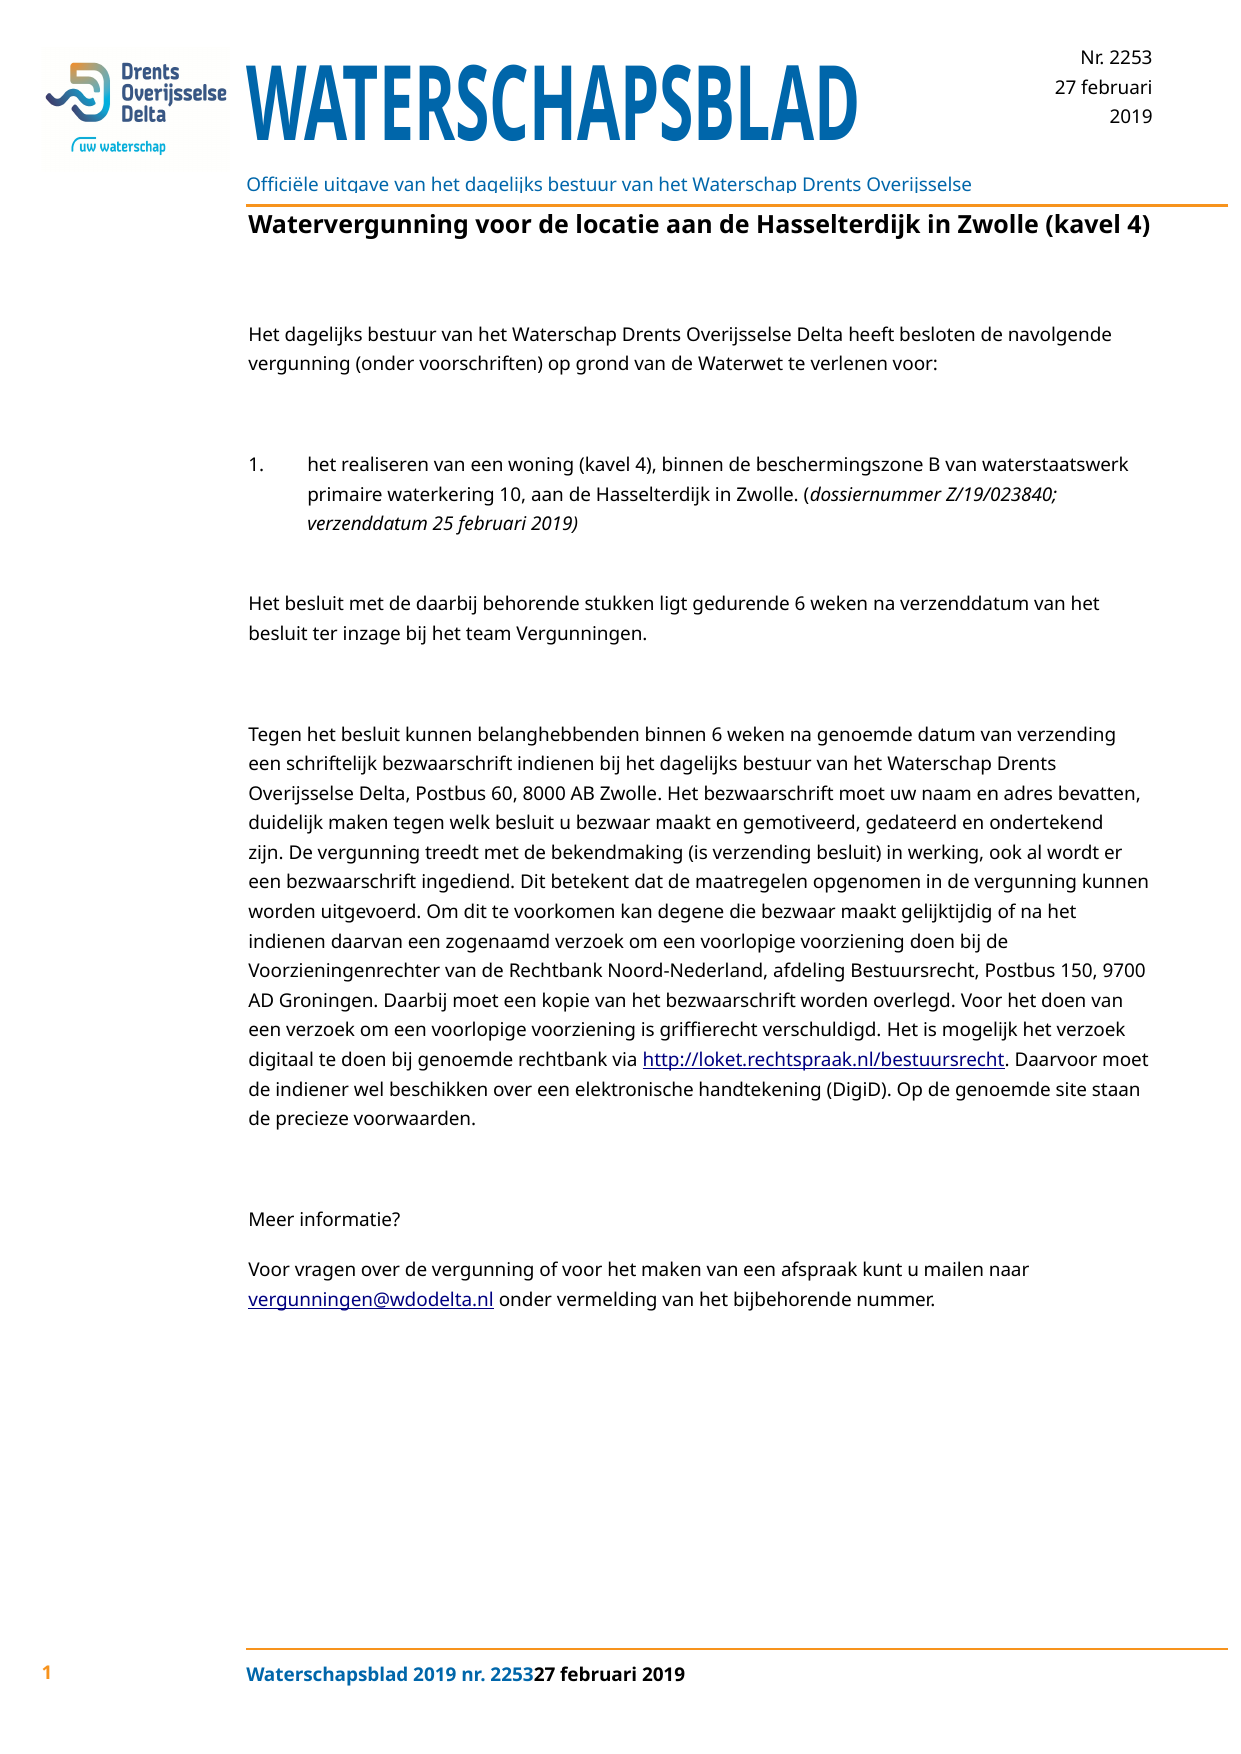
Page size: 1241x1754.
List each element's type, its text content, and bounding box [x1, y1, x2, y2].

text Watervergunning voor de locatie aan de Hasselterdijk in Zwolle (kavel 4) [248, 207, 1152, 241]
text Meer informatie? [248, 1206, 1152, 1232]
text Het dagelijks bestuur van het Waterschap Drents Overijsselse Delta heeft besloten de navolgende vergunning (onder voorschriften) op grond van de Waterwet te verlenen voor: [248, 321, 1152, 376]
picture [41, 47, 231, 172]
text Het besluit met de daarbij behorende stukken ligt gedurende 6 weken na verzenddatum van het besluit ter inzage bij het team Vergunningen. [248, 590, 1152, 646]
text Voor vragen over de vergunning of voor het maken van een afspraak kunt u mailen naar vergunningen@wdodelta.nl onder vermelding van het bijbehorende nummer. [248, 1257, 1152, 1312]
list het realiseren van een woning (kavel 4), binnen de beschermingszone B van waterstaatswerk primaire waterkering 10, aan de Hasselterdijk in Zwolle. (dossiernummer Z/19/023840; verzenddatum 25 februari 2019) [248, 451, 1152, 536]
text Tegen het besluit kunnen belanghebbenden binnen 6 weken na genoemde datum van verzending een schriftelijk bezwaarschrift indienen bij het dagelijks bestuur van het Waterschap Drents Overijsselse Delta, Postbus 60, 8000 AB Zwolle. Het bezwaarschrift moet uw naam en adres bevatten, duidelijk maken tegen welk besluit u bezwaar maakt en gemotiveerd, gedateerd en ondertekend zijn. De vergunning treedt met de bekendmaking (is verzending besluit) in werking, ook al wordt er een bezwaarschrift ingediend. Dit betekent dat de maatregelen opgenomen in de vergunning kunnen worden uitgevoerd. Om dit te voorkomen kan degene die bezwaar maakt gelijktijdig of na het indienen daarvan een zogenaamd verzoek om een voorlopige voorziening doen bij de Voorzieningenrechter van de Rechtbank Noord-Nederland, afdeling Bestuursrecht, Postbus 150, 9700 AD Groningen. Daarbij moet een kopie van het bezwaarschrift worden overlegd. Voor het doen van een verzoek om een voorlopige voorziening is griffierecht verschuldigd. Het is mogelijk het verzoek digitaal te doen bij genoemde rechtbank via http://loket.rechtspraak.nl/bestuursrecht. Daarvoor moet de indiener wel beschikken over een elektronische handtekening (DigiD). Op de genoemde site staan de precieze voorwaarden. [248, 721, 1152, 1131]
